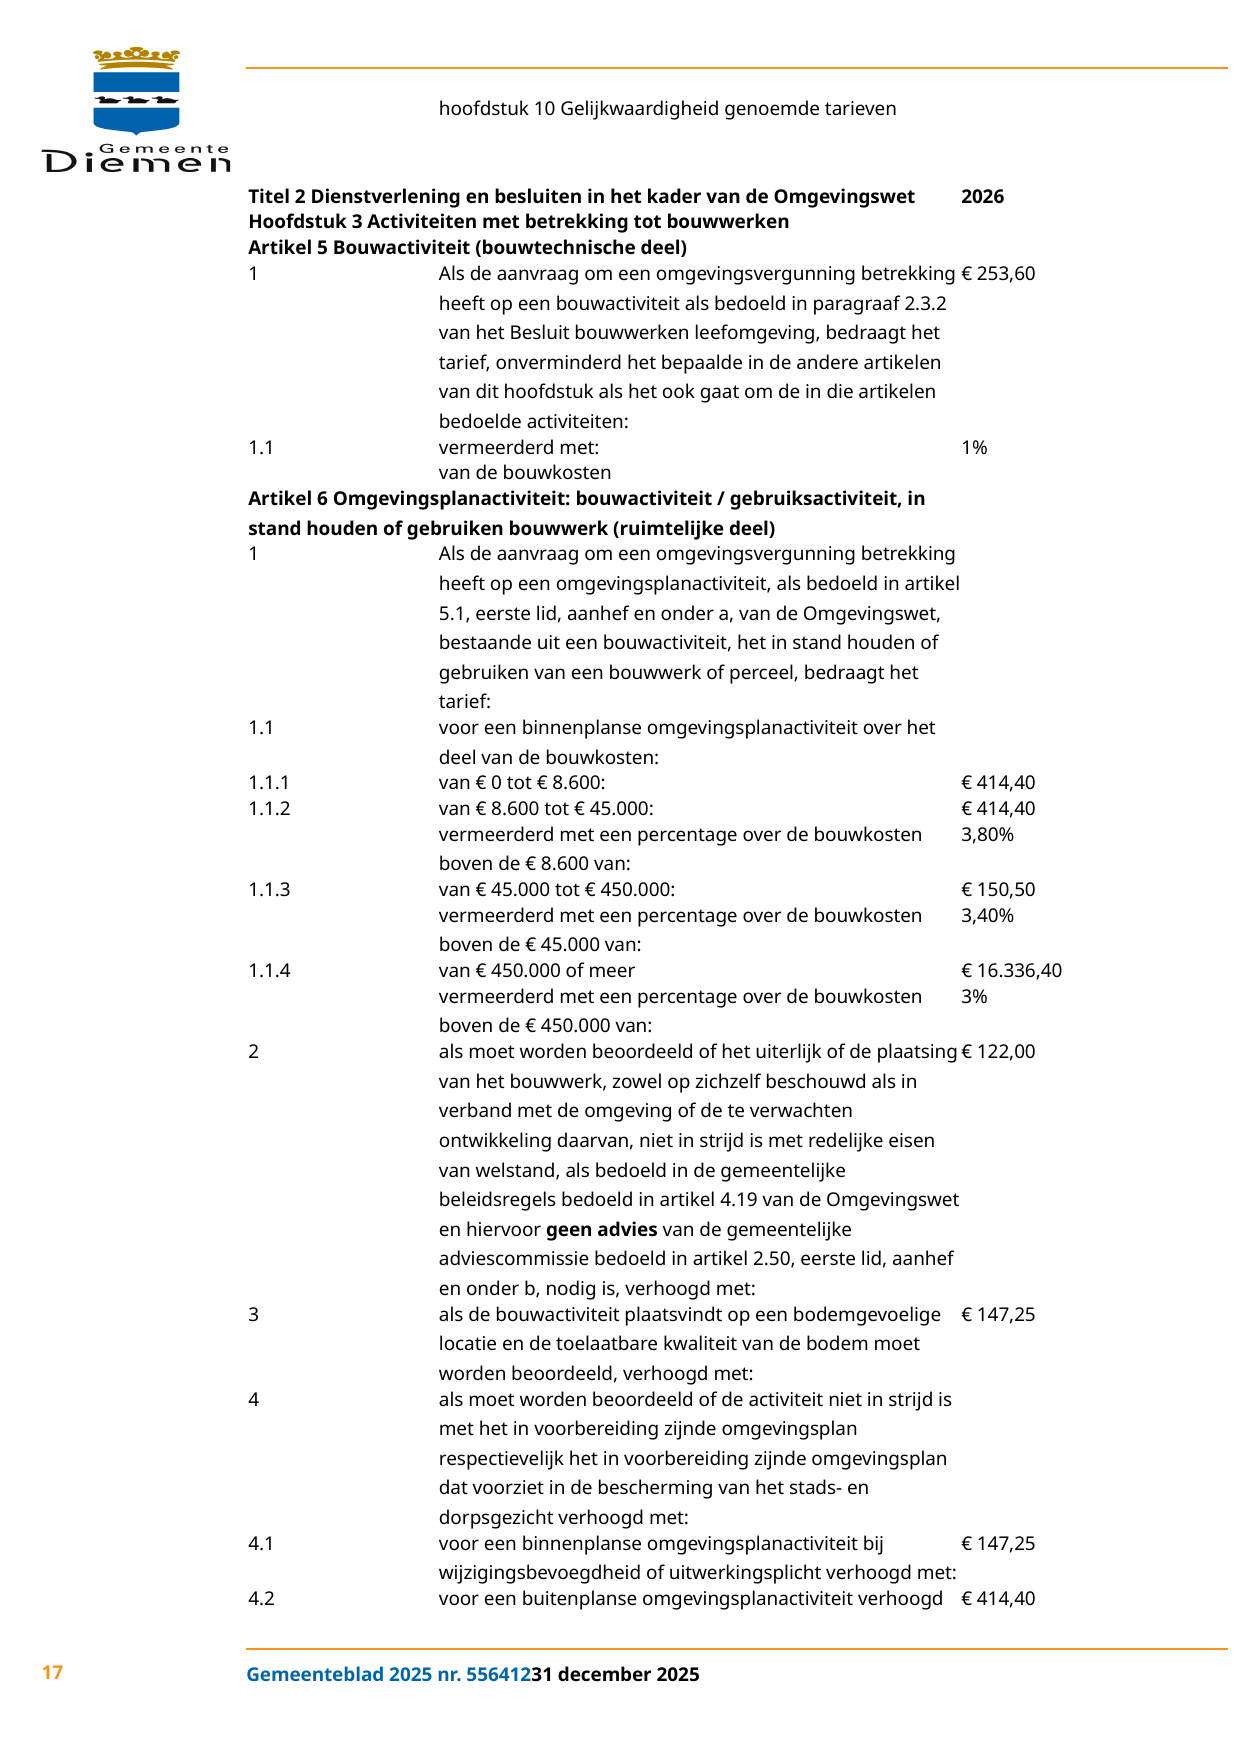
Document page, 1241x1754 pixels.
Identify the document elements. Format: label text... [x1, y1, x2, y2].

table_cell [961, 485, 1152, 541]
table_cell Als de aanvraag om een omgevingsvergunning betrekking heeft op een omgevingsplanactiviteit, als bedoeld in artikel 5.1, eerste lid, aanhef en onder a, van de Omgevingswet, bestaande uit een bouwactiviteit, het in stand houden of gebruiken van een bouwwerk of perceel, bedraagt het tarief: [439, 541, 961, 714]
table_cell 1% [961, 434, 1152, 459]
table_cell Als de aanvraag om een omgevingsvergunning betrekking heeft op een bouwactiviteit als bedoeld in paragraaf 2.3.2 van het Besluit bouwwerken leefomgeving, bedraagt het tarief, onverminderd het bepaalde in de andere artikelen van dit hoofdstuk als het ook gaat om de in die artikelen bedoelde activiteiten: [439, 260, 961, 434]
table_cell € 414,40 [961, 770, 1152, 795]
table_cell als moet worden beoordeeld of het uiterlijk of de plaatsing van het bouwwerk, zowel op zichzelf beschouwd als in verband met de omgeving of de te verwachten ontwikkeling daarvan, niet in strijd is met redelijke eisen van welstand, als bedoeld in de gemeentelijke beleidsregels bedoeld in artikel 4.19 van de Omgevingswet en hiervoor geen advies van de gemeentelijke adviescommissie bedoeld in artikel 2.50, eerste lid, aanhef en onder b, nodig is, verhoogd met: [439, 1039, 961, 1301]
table_cell 3% [961, 983, 1152, 1038]
table_cell 1 [248, 541, 439, 714]
table_cell van € 450.000 of meer [439, 958, 961, 983]
table_cell vermeerderd met een percentage over de bouwkosten boven de € 8.600 van: [439, 821, 961, 876]
table_cell hoofdstuk 10 Gelijkwaardigheid genoemde tarieven [439, 95, 961, 121]
table_cell 1.1.3 [248, 876, 439, 902]
table_cell vermeerderd met: [439, 434, 961, 459]
table_cell van de bouwkosten [439, 460, 961, 485]
table_cell € 414,40 [961, 1585, 1152, 1611]
table_cell [248, 902, 439, 957]
table_cell [961, 460, 1152, 485]
table_cell [248, 460, 439, 485]
table_header 2026 [961, 183, 1152, 209]
table_cell 1.1.1 [248, 770, 439, 795]
table_cell Artikel 5 Bouwactiviteit (bouwtechnische deel) [248, 235, 961, 260]
table_cell [961, 714, 1152, 769]
table_cell van € 8.600 tot € 45.000: [439, 795, 961, 821]
table_cell [961, 1386, 1152, 1530]
table_cell als moet worden beoordeeld of de activiteit niet in strijd is met het in voorbereiding zijnde omgevingsplan respectievelijk het in voorbereiding zijnde omgevingsplan dat voorziet in de bescherming van het stads- en dorpsgezicht verhoogd met: [439, 1386, 961, 1530]
table_cell 1.1.2 [248, 795, 439, 821]
picture [41, 47, 231, 172]
table_cell [961, 235, 1152, 260]
table_cell 4.2 [248, 1585, 439, 1611]
table_cell € 253,60 [961, 260, 1152, 434]
table_cell 1.1 [248, 714, 439, 769]
table_cell [248, 821, 439, 876]
table_cell 3,80% [961, 821, 1152, 876]
table_cell [248, 983, 439, 1038]
table_cell Hoofdstuk 3 Activiteiten met betrekking tot bouwwerken [248, 209, 961, 234]
table_cell 3 [248, 1301, 439, 1386]
table_cell als de bouwactiviteit plaatsvindt op een bodemgevoelige locatie en de toelaatbare kwaliteit van de bodem moet worden beoordeeld, verhoogd met: [439, 1301, 961, 1386]
table_cell Artikel 6 Omgevingsplanactiviteit: bouwactiviteit / gebruiksactiviteit, in stand houden of gebruiken bouwwerk (ruimtelijke deel) [248, 485, 961, 541]
table_cell voor een binnenplanse omgevingsplanactiviteit bij wijzigingsbevoegdheid of uitwerkingsplicht verhoogd met: [439, 1530, 961, 1585]
table_cell voor een binnenplanse omgevingsplanactiviteit over het deel van de bouwkosten: [439, 714, 961, 769]
table_cell [961, 209, 1152, 234]
table_cell € 147,25 [961, 1301, 1152, 1386]
table_cell van € 0 tot € 8.600: [439, 770, 961, 795]
table_cell € 122,00 [961, 1039, 1152, 1301]
table_cell van € 45.000 tot € 450.000: [439, 876, 961, 902]
table_header Titel 2 Dienstverlening en besluiten in het kader van de Omgevingswet [248, 183, 961, 209]
table_cell 1.1.4 [248, 958, 439, 983]
table_cell € 414,40 [961, 795, 1152, 821]
table_cell € 150,50 [961, 876, 1152, 902]
table_cell 4.1 [248, 1530, 439, 1585]
table_cell 3,40% [961, 902, 1152, 957]
table_cell [961, 541, 1152, 714]
table_cell 4 [248, 1386, 439, 1530]
table_cell € 16.336,40 [961, 958, 1152, 983]
table_cell [961, 95, 1152, 121]
table_cell [248, 95, 439, 121]
table_cell vermeerderd met een percentage over de bouwkosten boven de € 450.000 van: [439, 983, 961, 1038]
table_cell € 147,25 [961, 1530, 1152, 1585]
table_cell voor een buitenplanse omgevingsplanactiviteit verhoogd [439, 1585, 961, 1611]
table_cell 2 [248, 1039, 439, 1301]
table_cell 1.1 [248, 434, 439, 459]
table_cell vermeerderd met een percentage over de bouwkosten boven de € 45.000 van: [439, 902, 961, 957]
table_cell 1 [248, 260, 439, 434]
